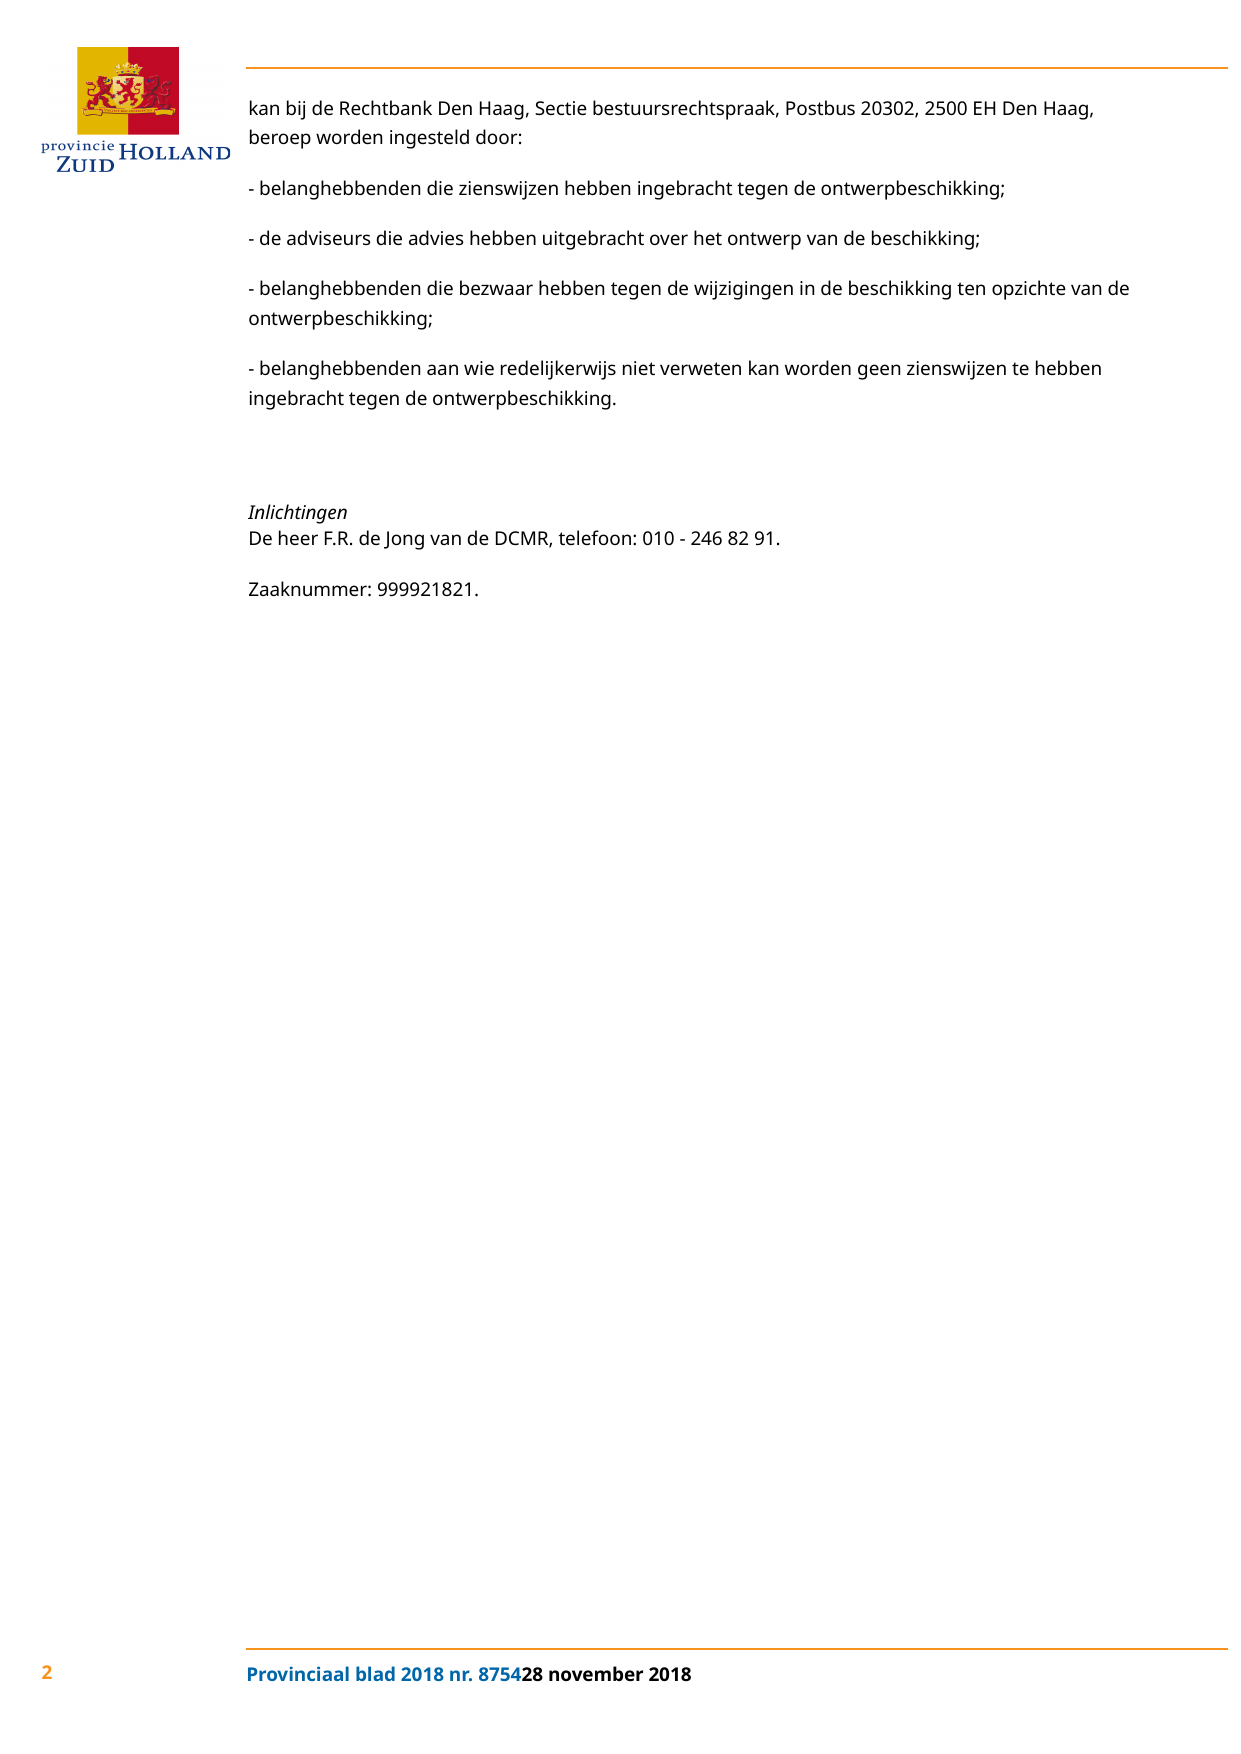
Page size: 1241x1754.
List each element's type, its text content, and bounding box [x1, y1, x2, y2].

text kan bij de Rechtbank Den Haag, Sectie bestuursrechtspraak, Postbus 20302, 2500 EH Den Haag, beroep worden ingesteld door: [248, 95, 1152, 150]
text De heer F.R. de Jong van de DCMR, telefoon: 010 - 246 82 91. [248, 525, 1152, 551]
text - de adviseurs die advies hebben uitgebracht over het ontwerp van de beschikking; [248, 225, 1152, 251]
text Zaaknummer: 999921821. [248, 576, 1152, 601]
text - belanghebbenden aan wie redelijkerwijs niet verweten kan worden geen zienswijzen te hebben ingebracht tegen de ontwerpbeschikking. [248, 356, 1152, 411]
text Inlichtingen [248, 499, 1152, 525]
picture [41, 47, 231, 172]
text - belanghebbenden die zienswijzen hebben ingebracht tegen de ontwerpbeschikking; [248, 175, 1152, 201]
text - belanghebbenden die bezwaar hebben tegen de wijzigingen in de beschikking ten opzichte van de ontwerpbeschikking; [248, 276, 1152, 331]
